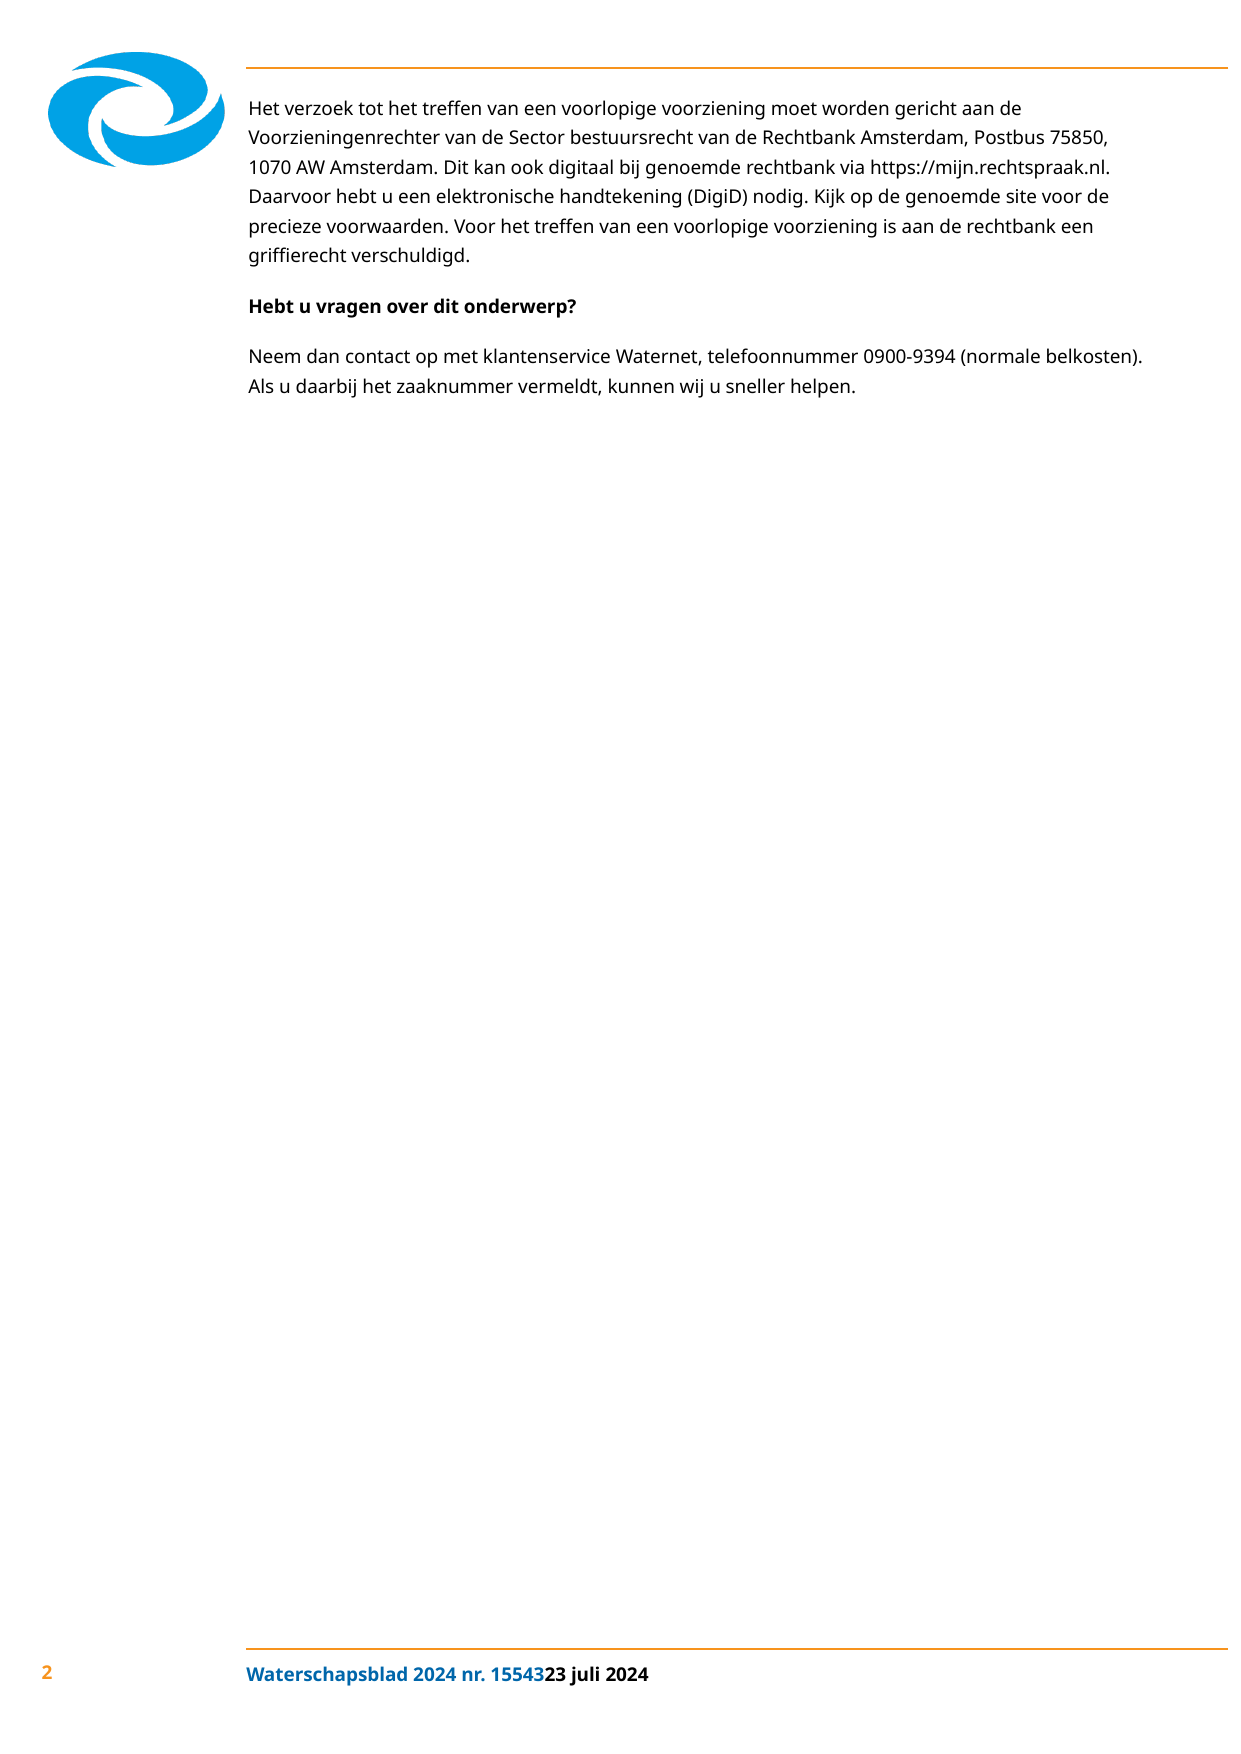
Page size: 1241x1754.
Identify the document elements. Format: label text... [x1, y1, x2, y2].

text Het verzoek tot het treffen van een voorlopige voorziening moet worden gericht aan de Voorzieningenrechter van de Sector bestuursrecht van de Rechtbank Amsterdam, Postbus 75850, 1070 AW Amsterdam. Dit kan ook digitaal bij genoemde rechtbank via https://mijn.rechtspraak.nl. Daarvoor hebt u een elektronische handtekening (DigiD) nodig. Kijk op de genoemde site voor de precieze voorwaarden. Voor het treffen van een voorlopige voorziening is aan de rechtbank een griffierecht verschuldigd. [248, 95, 1152, 268]
picture [41, 47, 231, 172]
text Neem dan contact op met klantenservice Waternet, telefoonnummer 0900-9394 (normale belkosten). Als u daarbij het zaaknummer vermeldt, kunnen wij u sneller helpen. [248, 343, 1152, 399]
text Hebt u vragen over dit onderwerp? [248, 293, 1152, 319]
